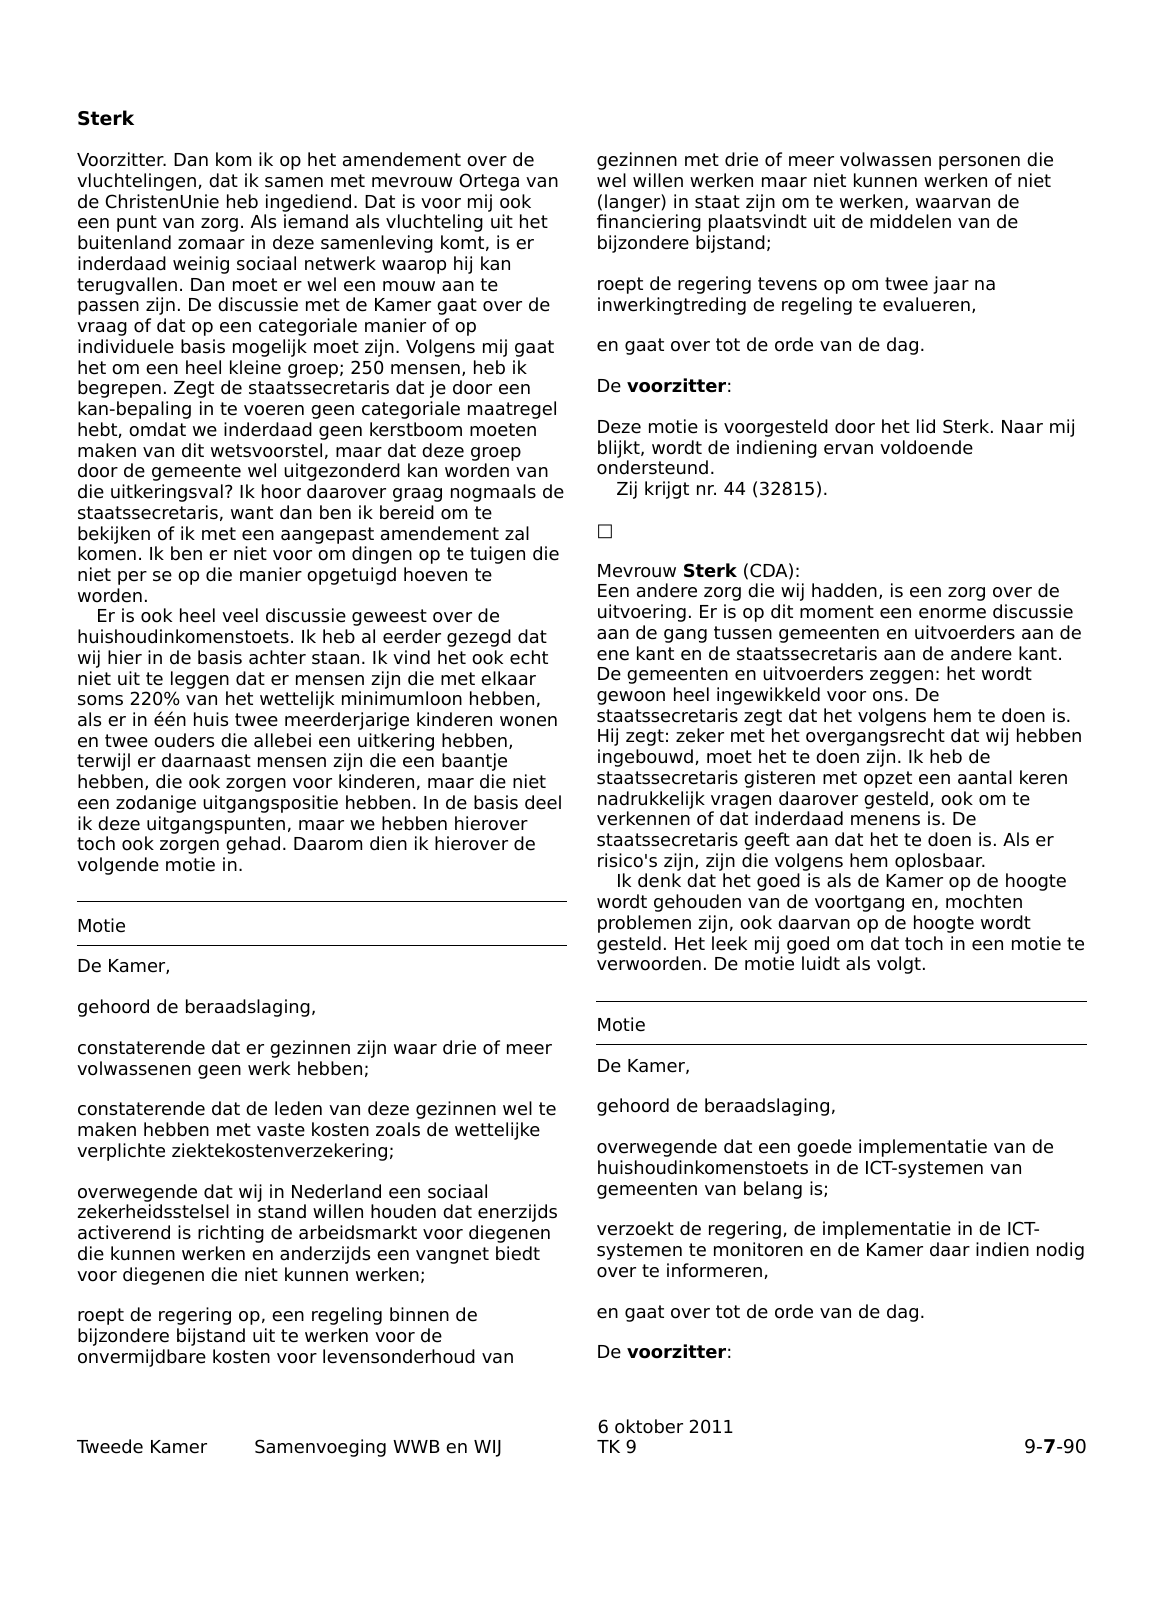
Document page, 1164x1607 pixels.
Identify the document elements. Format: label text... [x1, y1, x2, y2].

text Motie [77, 916, 567, 936]
text De Kamer, [596, 1056, 1087, 1076]
text Ik denk dat het goed is als de Kamer op de hoogte wordt gehouden van de voortgang en, mochten problemen zijn, ook daarvan op de hoogte wordt gesteld. Het leek mij goed om dat toch in een motie te verwoorden. De motie luidt als volgt. [596, 871, 1087, 975]
text en gaat over tot de orde van de dag. [596, 335, 1087, 356]
text De voorzitter: [596, 1342, 1087, 1363]
text Motie [596, 1015, 1087, 1036]
text roept de regering op, een regeling binnen de bijzondere bijstand uit te werken voor de onvermijdbare kosten voor levensonderhoud van [77, 1305, 567, 1367]
text gezinnen met drie of meer volwassen personen die wel willen werken maar niet kunnen werken of niet (langer) in staat zijn om te werken, waarvan de financiering plaatsvindt uit de middelen van de bijzondere bijstand; [596, 150, 1087, 254]
text overwegende dat wij in Nederland een sociaal zekerheidsstelsel in stand willen houden dat enerzijds activerend is richting de arbeidsmarkt voor diegenen die kunnen werken en anderzijds een vangnet biedt voor diegenen die niet kunnen werken; [77, 1181, 567, 1285]
text De Kamer, [77, 956, 567, 977]
text □ [596, 520, 1087, 540]
text constaterende dat de leden van deze gezinnen wel te maken hebben met vaste kosten zoals de wettelijke verplichte ziektekostenverzekering; [77, 1099, 567, 1161]
text en gaat over tot de orde van de dag. [596, 1301, 1087, 1322]
text Mevrouw Sterk (CDA): [596, 560, 1087, 581]
text Er is ook heel veel discussie geweest over de huishoudinkomenstoets. Ik heb al eerder gezegd dat wij hier in de basis achter staan. Ik vind het ook echt niet uit te leggen dat er mensen zijn die met elkaar soms 220% van het wettelijk minimumloon hebben, als er in één huis twee meerderjarige kinderen wonen en twee ouders die allebei een uitkering hebben, terwijl er daarnaast mensen zijn die een baantje hebben, die ook zorgen voor kinderen, maar die niet een zodanige uitgangspositie hebben. In de basis deel ik deze uitgangspunten, maar we hebben hierover toch ook zorgen gehad. Daarom dien ik hierover de volgende motie in. [77, 606, 567, 876]
text Deze motie is voorgesteld door het lid Sterk. Naar mij blijkt, wordt de indiening ervan voldoende ondersteund. [596, 417, 1087, 479]
text verzoekt de regering, de implementatie in de ICT-systemen te monitoren en de Kamer daar indien nodig over te informeren, [596, 1219, 1087, 1281]
text gehoord de beraadslaging, [77, 997, 567, 1018]
text roept de regering tevens op om twee jaar na inwerkingtreding de regeling te evalueren, [596, 274, 1087, 315]
text gehoord de beraadslaging, [596, 1096, 1087, 1117]
text constaterende dat er gezinnen zijn waar drie of meer volwassenen geen werk hebben; [77, 1038, 567, 1079]
text De voorzitter: [596, 376, 1087, 397]
text Zij krijgt nr. 44 (32815). [596, 479, 1087, 500]
text Een andere zorg die wij hadden, is een zorg over de uitvoering. Er is op dit moment een enorme discussie aan de gang tussen gemeenten en uitvoerders aan de ene kant en de staatssecretaris aan de andere kant. De gemeenten en uitvoerders zeggen: het wordt gewoon heel ingewikkeld voor ons. De staatssecretaris zegt dat het volgens hem te doen is. Hij zegt: zeker met het overgangsrecht dat wij hebben ingebouwd, moet het te doen zijn. Ik heb de staatssecretaris gisteren met opzet een aantal keren nadrukkelijk vragen daarover gesteld, ook om te verkennen of dat inderdaad menens is. De staatssecretaris geeft aan dat het te doen is. Als er risico's zijn, zijn die volgens hem oplosbaar. [596, 581, 1087, 871]
text Voorzitter. Dan kom ik op het amendement over de vluchtelingen, dat ik samen met mevrouw Ortega van de ChristenUnie heb ingediend. Dat is voor mij ook een punt van zorg. Als iemand als vluchteling uit het buitenland zomaar in deze samenleving komt, is er inderdaad weinig sociaal netwerk waarop hij kan terugvallen. Dan moet er wel een mouw aan te passen zijn. De discussie met de Kamer gaat over de vraag of dat op een categoriale manier of op individuele basis mogelijk moet zijn. Volgens mij gaat het om een heel kleine groep; 250 mensen, heb ik begrepen. Zegt de staatssecretaris dat je door een kan-bepaling in te voeren geen categoriale maatregel hebt, omdat we inderdaad geen kerstboom moeten maken van dit wetsvoorstel, maar dat deze groep door de gemeente wel uitgezonderd kan worden van die uitkeringsval? Ik hoor daarover graag nogmaals de staatssecretaris, want dan ben ik bereid om te bekijken of ik met een aangepast amendement zal komen. Ik ben er niet voor om dingen op te tuigen die niet per se op die manier opgetuigd hoeven te worden. [77, 150, 567, 606]
text overwegende dat een goede implementatie van de huishoudinkomenstoets in de ICT-systemen van gemeenten van belang is; [596, 1137, 1087, 1199]
